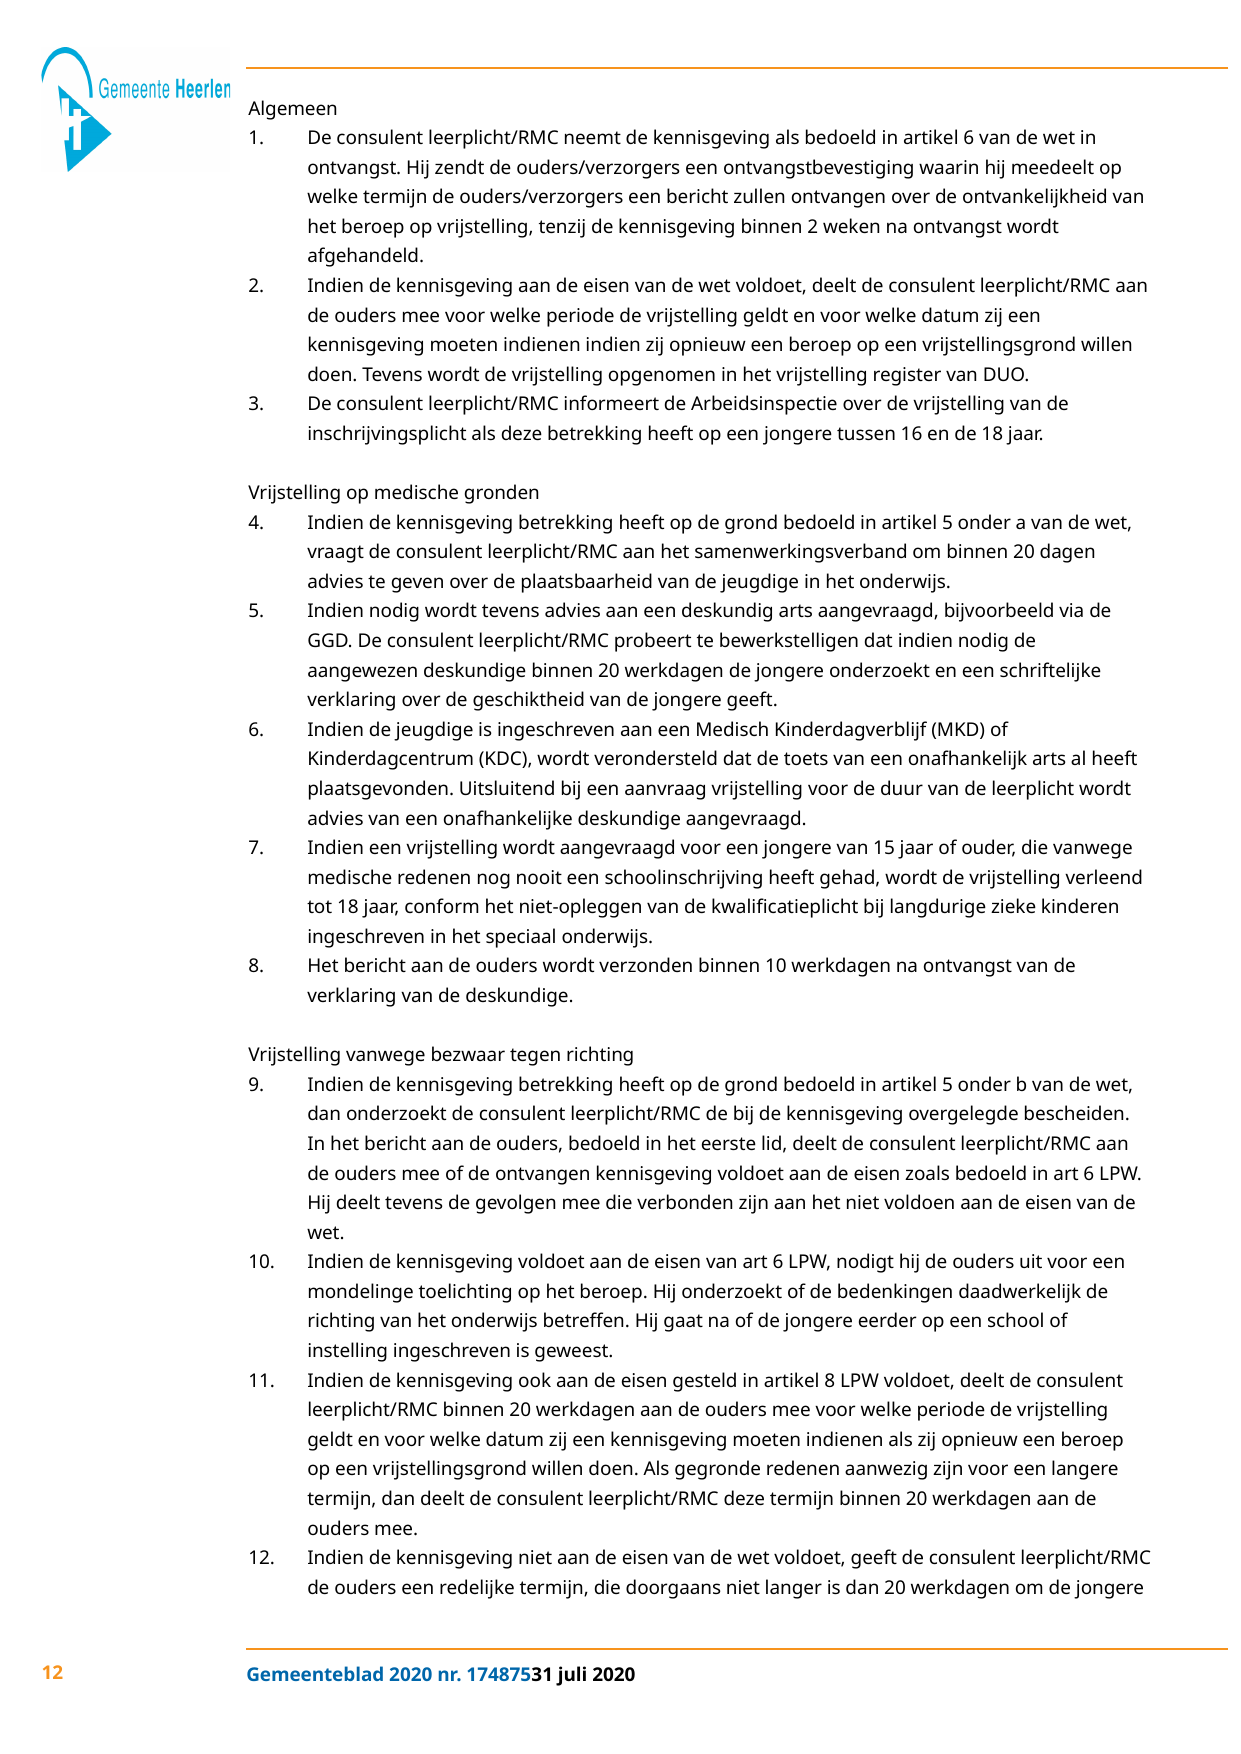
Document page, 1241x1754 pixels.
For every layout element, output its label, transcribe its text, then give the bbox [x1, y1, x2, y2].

list Indien de kennisgeving voldoet aan de eisen van art 6 LPW, nodigt hij de ouders uit voor een mondelinge toelichting op het beroep. Hij onderzoekt of de bedenkingen daadwerkelijk de richting van het onderwijs betreffen. Hij gaat na of de jongere eerder op een school of instelling ingeschreven is geweest. [248, 1248, 1152, 1363]
list Indien de kennisgeving aan de eisen van de wet voldoet, deelt de consulent leerplicht/RMC aan de ouders mee voor welke periode de vrijstelling geldt en voor welke datum zij een kennisgeving moeten indienen indien zij opnieuw een beroep op een vrijstellingsgrond willen doen. Tevens wordt de vrijstelling opgenomen in het vrijstelling register van DUO. [248, 272, 1152, 387]
text Vrijstelling vanwege bezwaar tegen richting [248, 1041, 1152, 1067]
list Indien nodig wordt tevens advies aan een deskundig arts aangevraagd, bijvoorbeeld via de GGD. De consulent leerplicht/RMC probeert te bewerkstelligen dat indien nodig de aangewezen deskundige binnen 20 werkdagen de jongere onderzoekt en een schriftelijke verklaring over de geschiktheid van de jongere geeft. [248, 598, 1152, 712]
list Indien de kennisgeving betrekking heeft op de grond bedoeld in artikel 5 onder a van de wet, vraagt de consulent leerplicht/RMC aan het samenwerkingsverband om binnen 20 dagen advies te geven over de plaatsbaarheid van de jeugdige in het onderwijs. [248, 509, 1152, 594]
picture [41, 47, 59, 70]
list Indien de jeugdige is ingeschreven aan een Medisch Kinderdagverblijf (MKD) of Kinderdagcentrum (KDC), wordt verondersteld dat de toets van een onafhankelijk arts al heeft plaatsgevonden. Uitsluitend bij een aanvraag vrijstelling voor de duur van de leerplicht wordt advies van een onafhankelijke deskundige aangevraagd. [248, 716, 1152, 831]
picture [41, 47, 231, 172]
list Indien een vrijstelling wordt aangevraagd voor een jongere van 15 jaar of ouder, die vanwege medische redenen nog nooit een schoolinschrijving heeft gehad, wordt de vrijstelling verleend tot 18 jaar, conform het niet-opleggen van de kwalificatieplicht bij langdurige zieke kinderen ingeschreven in het speciaal onderwijs. [248, 834, 1152, 949]
text Vrijstelling op medische gronden [248, 479, 1152, 505]
list Indien de kennisgeving betrekking heeft op de grond bedoeld in artikel 5 onder b van de wet, dan onderzoekt de consulent leerplicht/RMC de bij de kennisgeving overgelegde bescheiden. In het bericht aan de ouders, bedoeld in het eerste lid, deelt de consulent leerplicht/RMC aan de ouders mee of de ontvangen kennisgeving voldoet aan de eisen zoals bedoeld in art 6 LPW. Hij deelt tevens de gevolgen mee die verbonden zijn aan het niet voldoen aan de eisen van de wet. [248, 1071, 1152, 1245]
list Indien de kennisgeving niet aan de eisen van de wet voldoet, geeft de consulent leerplicht/RMC de ouders een redelijke termijn, die doorgaans niet langer is dan 20 werkdagen om de jongere [248, 1544, 1152, 1600]
list De consulent leerplicht/RMC neemt de kennisgeving als bedoeld in artikel 6 van de wet in ontvangst. Hij zendt de ouders/verzorgers een ontvangstbevestiging waarin hij meedeelt op welke termijn de ouders/verzorgers een bericht zullen ontvangen over de ontvankelijkheid van het beroep op vrijstelling, tenzij de kennisgeving binnen 2 weken na ontvangst wordt afgehandeld. [248, 124, 1152, 268]
list Indien de kennisgeving ook aan de eisen gesteld in artikel 8 LPW voldoet, deelt de consulent leerplicht/RMC binnen 20 werkdagen aan de ouders mee voor welke periode de vrijstelling geldt en voor welke datum zij een kennisgeving moeten indienen als zij opnieuw een beroep op een vrijstellingsgrond willen doen. Als gegronde redenen aanwezig zijn voor een langere termijn, dan deelt de consulent leerplicht/RMC deze termijn binnen 20 werkdagen aan de ouders mee. [248, 1367, 1152, 1541]
list De consulent leerplicht/RMC informeert de Arbeidsinspectie over de vrijstelling van de inschrijvingsplicht als deze betrekking heeft op een jongere tussen 16 en de 18 jaar. [248, 391, 1152, 446]
text Algemeen [248, 95, 1152, 121]
list Het bericht aan de ouders wordt verzonden binnen 10 werkdagen na ontvangst van de verklaring van de deskundige. [248, 953, 1152, 1008]
